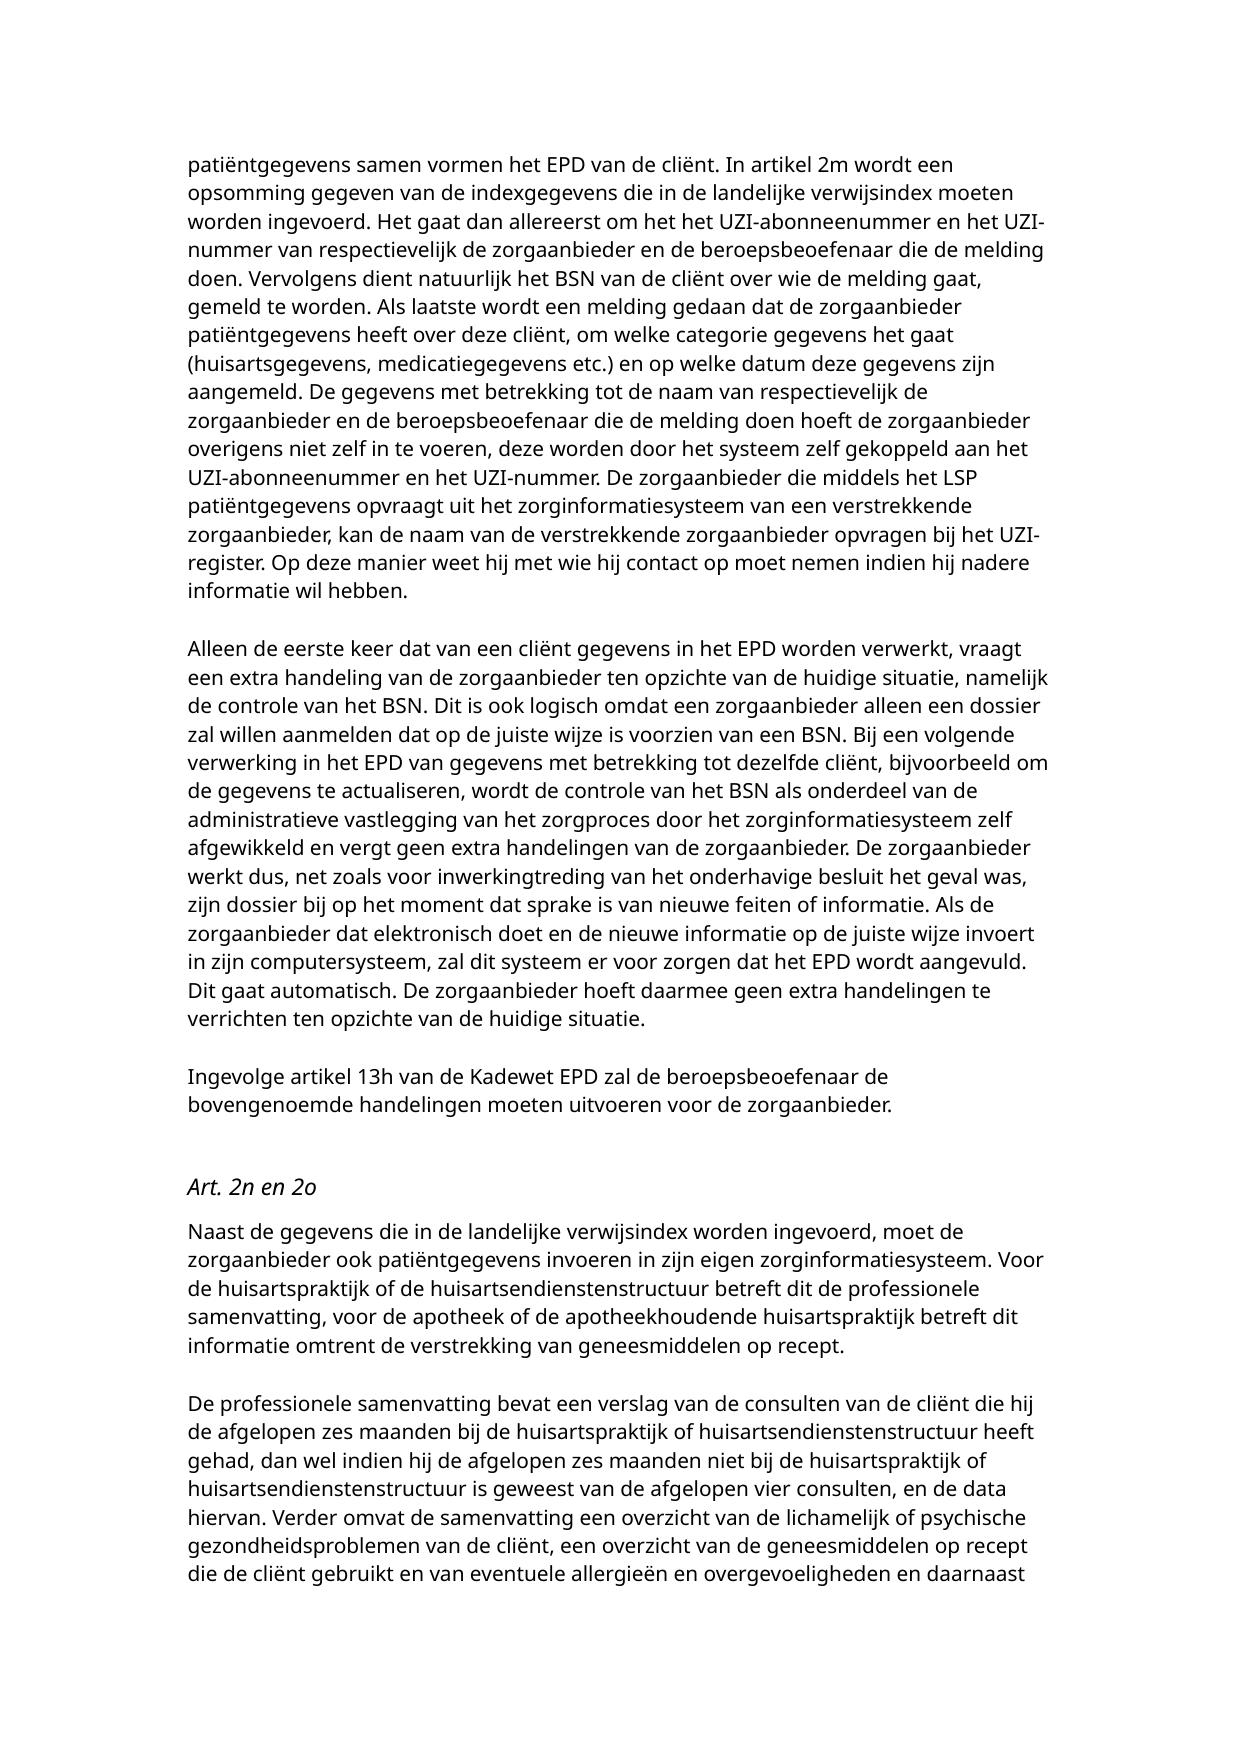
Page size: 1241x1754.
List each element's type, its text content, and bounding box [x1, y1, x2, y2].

text Alleen de eerste keer dat van een cliënt gegevens in het EPD worden verwerkt, vraagt een extra handeling van de zorgaanbieder ten opzichte van de huidige situatie, namelijk de controle van het BSN. Dit is ook logisch omdat een zorgaanbieder alleen een dossier zal willen aanmelden dat op de juiste wijze is voorzien van een BSN. Bij een volgende verwerking in het EPD van gegevens met betrekking tot dezelfde cliënt, bijvoorbeeld om de gegevens te actualiseren, wordt de controle van het BSN als onderdeel van de administratieve vastlegging van het zorgproces door het zorginformatiesysteem zelf afgewikkeld en vergt geen extra handelingen van de zorgaanbieder. De zorgaanbieder werkt dus, net zoals voor inwerkingtreding van het onderhavige besluit het geval was, zijn dossier bij op het moment dat sprake is van nieuwe feiten of informatie. Als de zorgaanbieder dat elektronisch doet en de nieuwe informatie op de juiste wijze invoert in zijn computersysteem, zal dit systeem er voor zorgen dat het EPD wordt aangevuld. Dit gaat automatisch. De zorgaanbieder hoeft daarmee geen extra handelingen te verrichten ten opzichte van de huidige situatie. [187, 634, 1053, 1033]
text De professionele samenvatting bevat een verslag van de consulten van de cliënt die hij de afgelopen zes maanden bij de huisartspraktijk of huisartsendienstenstructuur heeft gehad, dan wel indien hij de afgelopen zes maanden niet bij de huisartspraktijk of huisartsendienstenstructuur is geweest van de afgelopen vier consulten, en de data hiervan. Verder omvat de samenvatting een overzicht van de lichamelijk of psychische gezondheidsproblemen van de cliënt, een overzicht van de geneesmiddelen op recept die de cliënt gebruikt en van eventuele allergieën en overgevoeligheden en daarnaast [187, 1389, 1053, 1588]
subtitle Art. 2n en 2o [187, 1171, 1053, 1202]
text Ingevolge artikel 13h van de Kadewet EPD zal de beroepsbeoefenaar de bovengenoemde handelingen moeten uitvoeren voor de zorgaanbieder. [187, 1062, 1053, 1119]
text Naast de gegevens die in de landelijke verwijsindex worden ingevoerd, moet de zorgaanbieder ook patiëntgegevens invoeren in zijn eigen zorginformatiesysteem. Voor de huisartspraktijk of de huisartsendienstenstructuur betreft dit de professionele samenvatting, voor de apotheek of de apotheekhoudende huisartspraktijk betreft dit informatie omtrent de verstrekking van geneesmiddelen op recept. [187, 1217, 1053, 1359]
text patiëntgegevens samen vormen het EPD van de cliënt. In artikel 2m wordt een opsomming gegeven van de indexgegevens die in de landelijke verwijsindex moeten worden ingevoerd. Het gaat dan allereerst om het het UZI-abonneenummer en het UZI-nummer van respectievelijk de zorgaanbieder en de beroepsbeoefenaar die de melding doen. Vervolgens dient natuurlijk het BSN van de cliënt over wie de melding gaat, gemeld te worden. Als laatste wordt een melding gedaan dat de zorgaanbieder patiëntgegevens heeft over deze cliënt, om welke categorie gegevens het gaat (huisartsgegevens, medicatiegegevens etc.) en op welke datum deze gegevens zijn aangemeld. De gegevens met betrekking tot de naam van respectievelijk de zorgaanbieder en de beroepsbeoefenaar die de melding doen hoeft de zorgaanbieder overigens niet zelf in te voeren, deze worden door het systeem zelf gekoppeld aan het UZI-abonneenummer en het UZI-nummer. De zorgaanbieder die middels het LSP patiëntgegevens opvraagt uit het zorginformatiesysteem van een verstrekkende zorgaanbieder, kan de naam van de verstrekkende zorgaanbieder opvragen bij het UZI-register. Op deze manier weet hij met wie hij contact op moet nemen indien hij nadere informatie wil hebben. [187, 150, 1053, 605]
